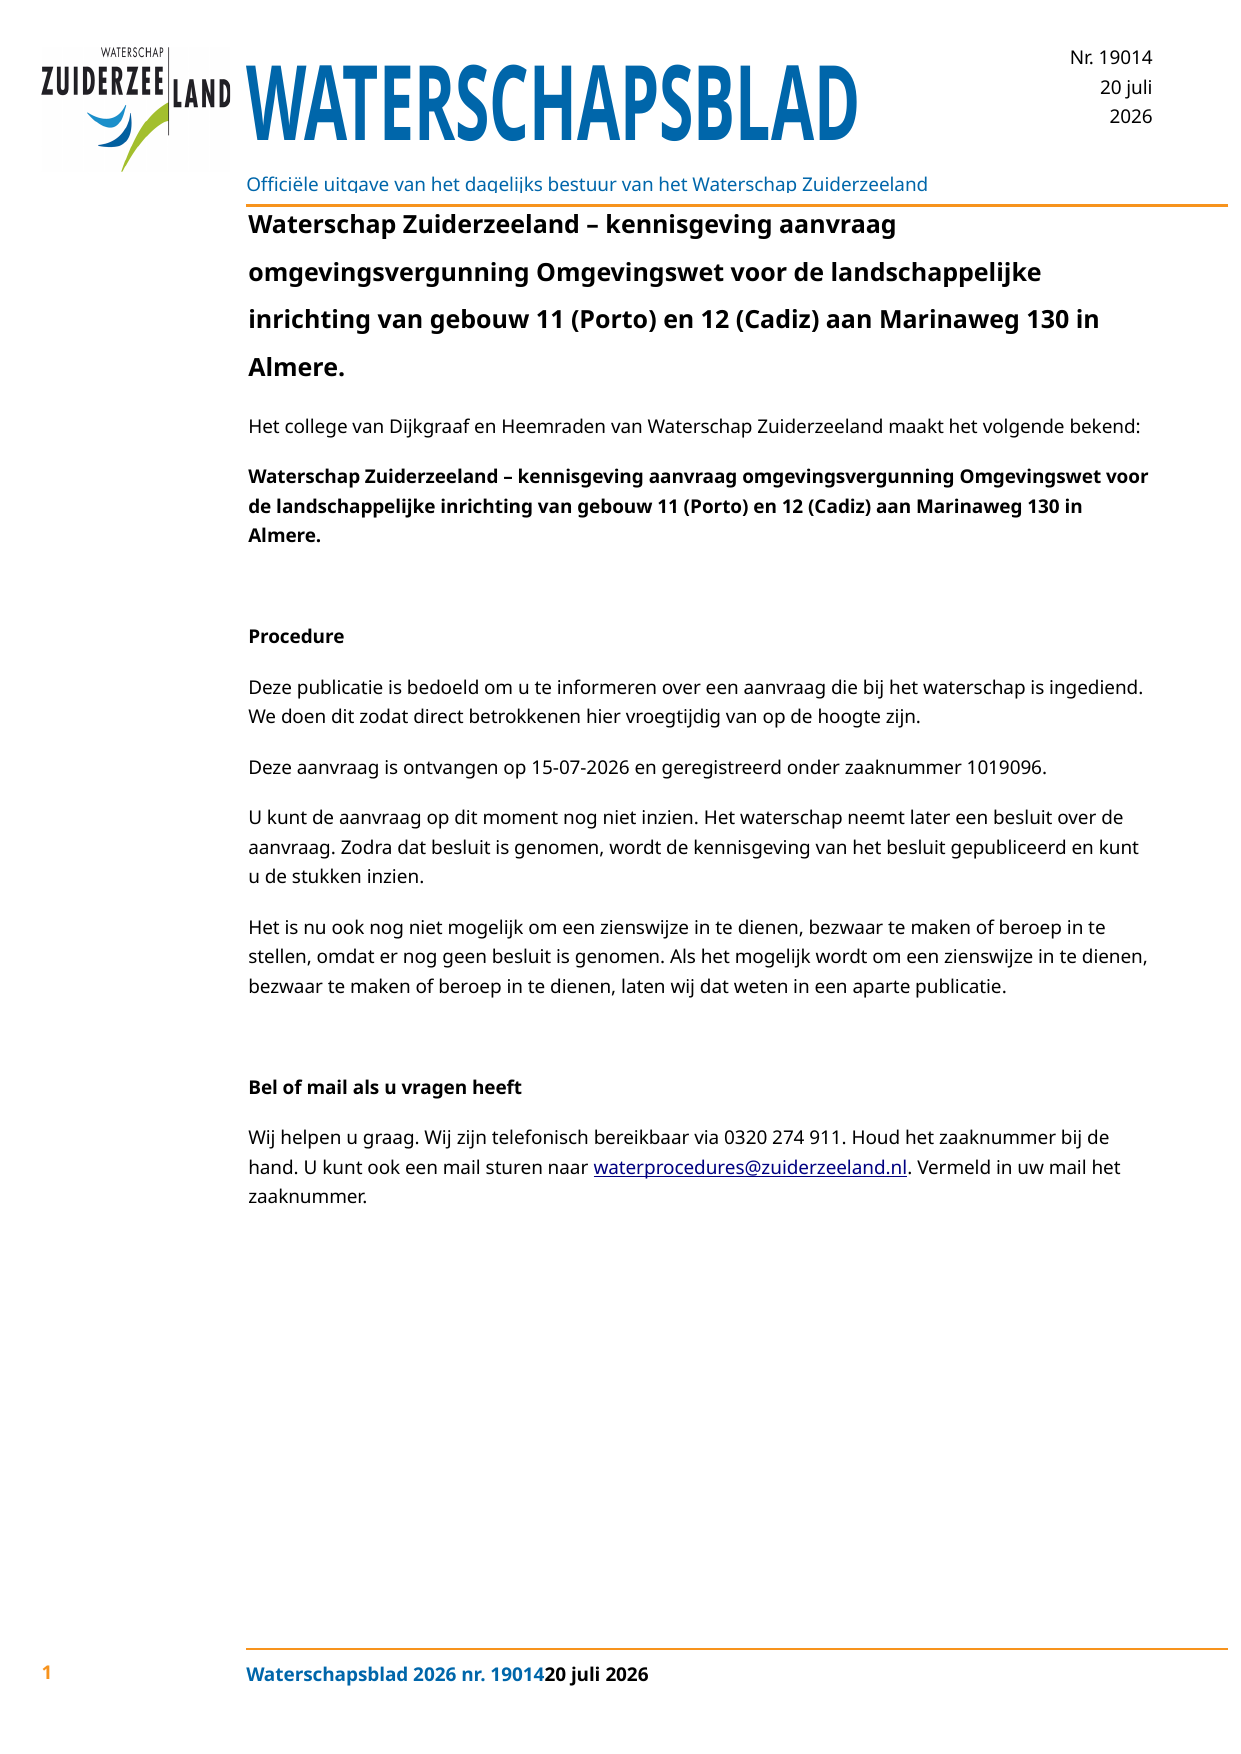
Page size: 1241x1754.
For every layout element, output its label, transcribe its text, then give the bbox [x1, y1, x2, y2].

picture [41, 47, 231, 172]
text Deze aanvraag is ontvangen op 15-07-2026 en geregistreerd onder zaaknummer 1019096. [248, 754, 1152, 780]
text Waterschap Zuiderzeeland – kennisgeving aanvraag omgevingsvergunning Omgevingswet voor de landschappelijke inrichting van gebouw 11 (Porto) en 12 (Cadiz) aan Marinaweg 130 in Almere. [248, 463, 1152, 548]
text Bel of mail als u vragen heeft [248, 1074, 1152, 1100]
text Procedure [248, 623, 1152, 649]
text U kunt de aanvraag op dit moment nog niet inzien. Het waterschap neemt later een besluit over de aanvraag. Zodra dat besluit is genomen, wordt de kennisgeving van het besluit gepubliceerd en kunt u de stukken inzien. [248, 804, 1152, 889]
text Het college van Dijkgraaf en Heemraden van Waterschap Zuiderzeeland maakt het volgende bekend: [248, 413, 1152, 439]
text Wij helpen u graag. Wij zijn telefonisch bereikbaar via 0320 274 911. Houd het zaaknummer bij de hand. U kunt ook een mail sturen naar waterprocedures@zuiderzeeland.nl. Vermeld in uw mail het zaaknummer. [248, 1124, 1152, 1209]
text Het is nu ook nog niet mogelijk om een zienswijze in te dienen, bezwaar te maken of beroep in te stellen, omdat er nog geen besluit is genomen. Als het mogelijk wordt om een zienswijze in te dienen, bezwaar te maken of beroep in te dienen, laten wij dat weten in een aparte publicatie. [248, 914, 1152, 999]
text Deze publicatie is bedoeld om u te informeren over een aanvraag die bij het waterschap is ingediend. We doen dit zodat direct betrokkenen hier vroegtijdig van op de hoogte zijn. [248, 674, 1152, 729]
text Waterschap Zuiderzeeland – kennisgeving aanvraag omgevingsvergunning Omgevingswet voor de landschappelijke inrichting van gebouw 11 (Porto) en 12 (Cadiz) aan Marinaweg 130 in Almere. [248, 207, 1152, 384]
